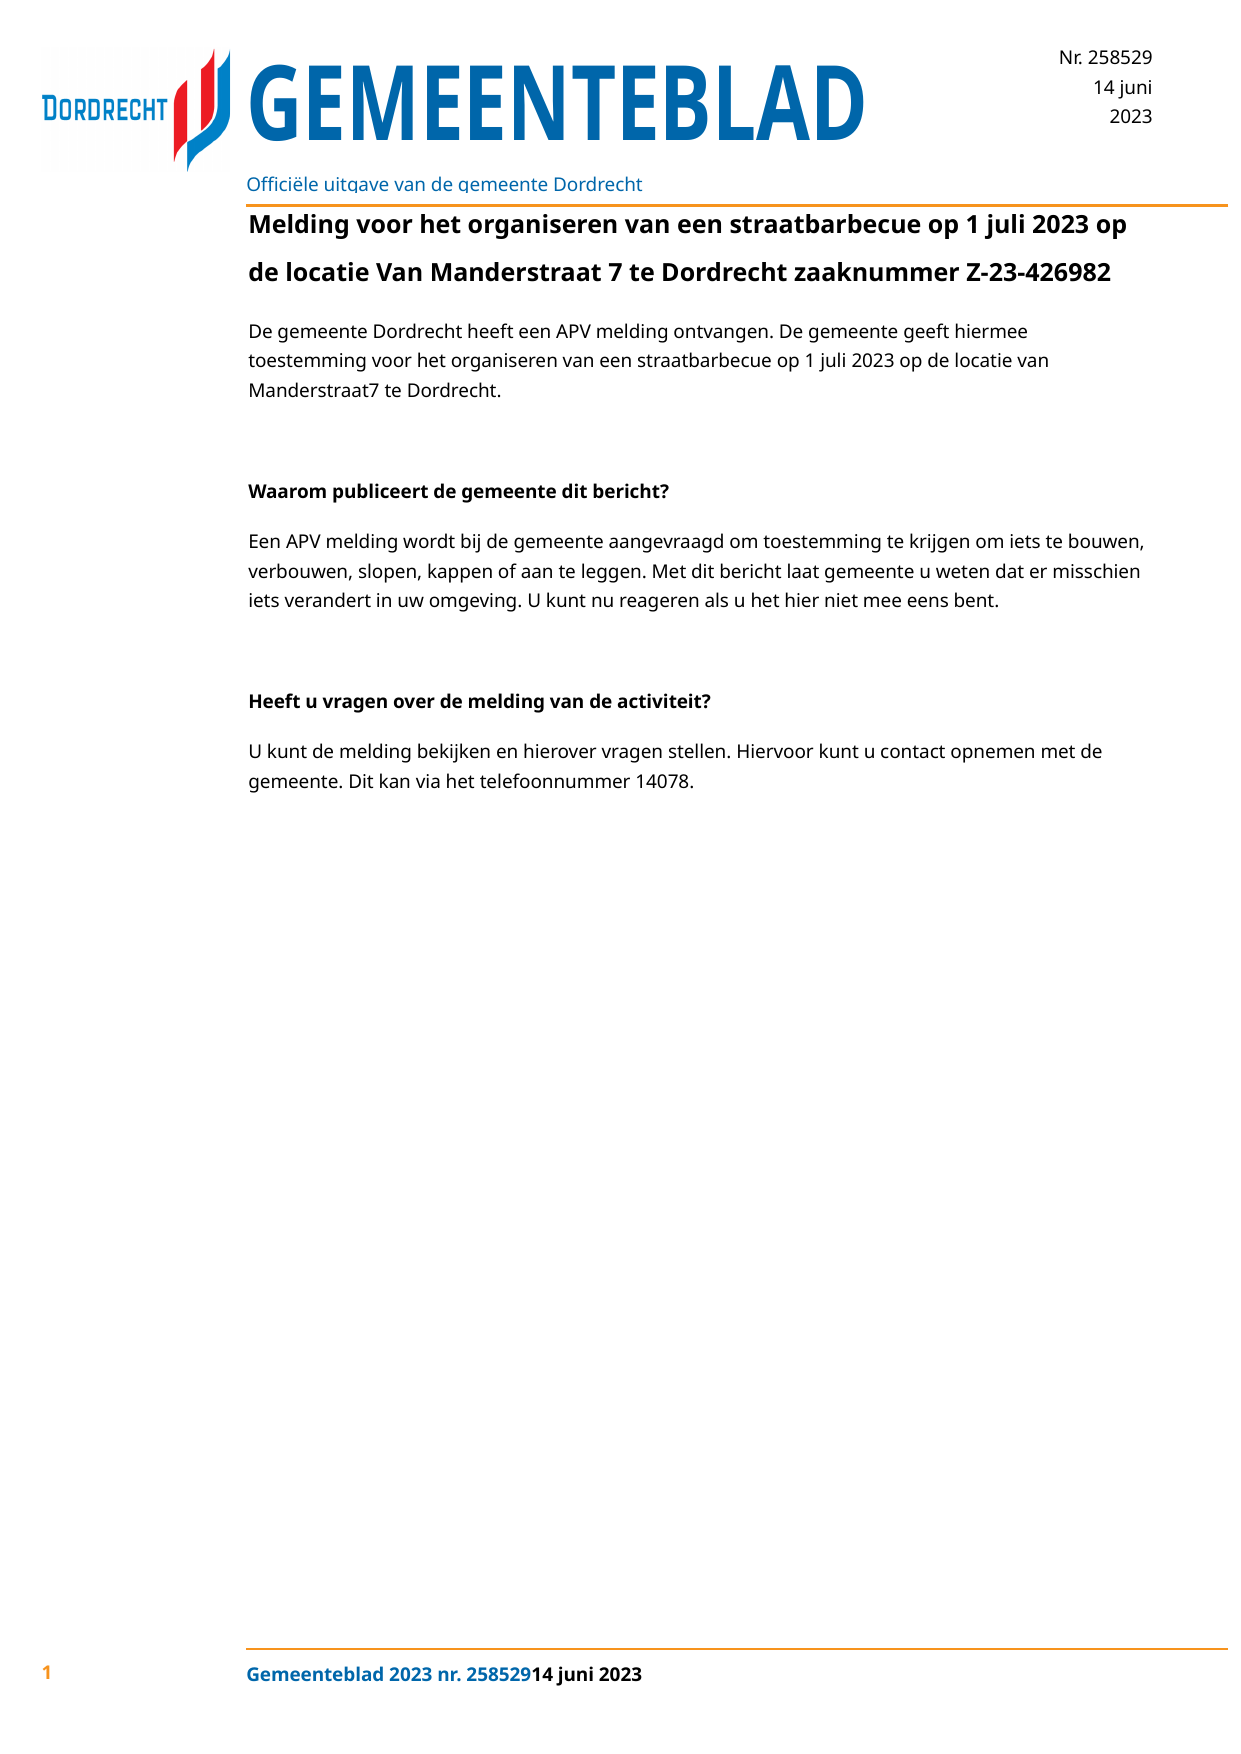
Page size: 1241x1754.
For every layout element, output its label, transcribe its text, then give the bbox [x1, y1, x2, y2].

text De gemeente Dordrecht heeft een APV melding ontvangen. De gemeente geeft hiermee toestemming voor het organiseren van een straatbarbecue op 1 juli 2023 op de locatie van Manderstraat7 te Dordrecht. [248, 318, 1152, 403]
text Waarom publiceert de gemeente dit bericht? [248, 478, 1152, 504]
text Een APV melding wordt bij de gemeente aangevraagd om toestemming te krijgen om iets te bouwen, verbouwen, slopen, kappen of aan te leggen. Met dit bericht laat gemeente u weten dat er misschien iets verandert in uw omgeving. U kunt nu reageren als u het hier niet mee eens bent. [248, 528, 1152, 613]
text U kunt de melding bekijken en hierover vragen stellen. Hiervoor kunt u contact opnemen met de gemeente. Dit kan via het telefoonnummer 14078. [248, 739, 1152, 794]
text Melding voor het organiseren van een straatbarbecue op 1 juli 2023 op de locatie Van Manderstraat 7 te Dordrecht zaaknummer Z-23-426982 [248, 207, 1152, 288]
picture [41, 47, 231, 172]
text Heeft u vragen over de melding van de activiteit? [248, 688, 1152, 714]
